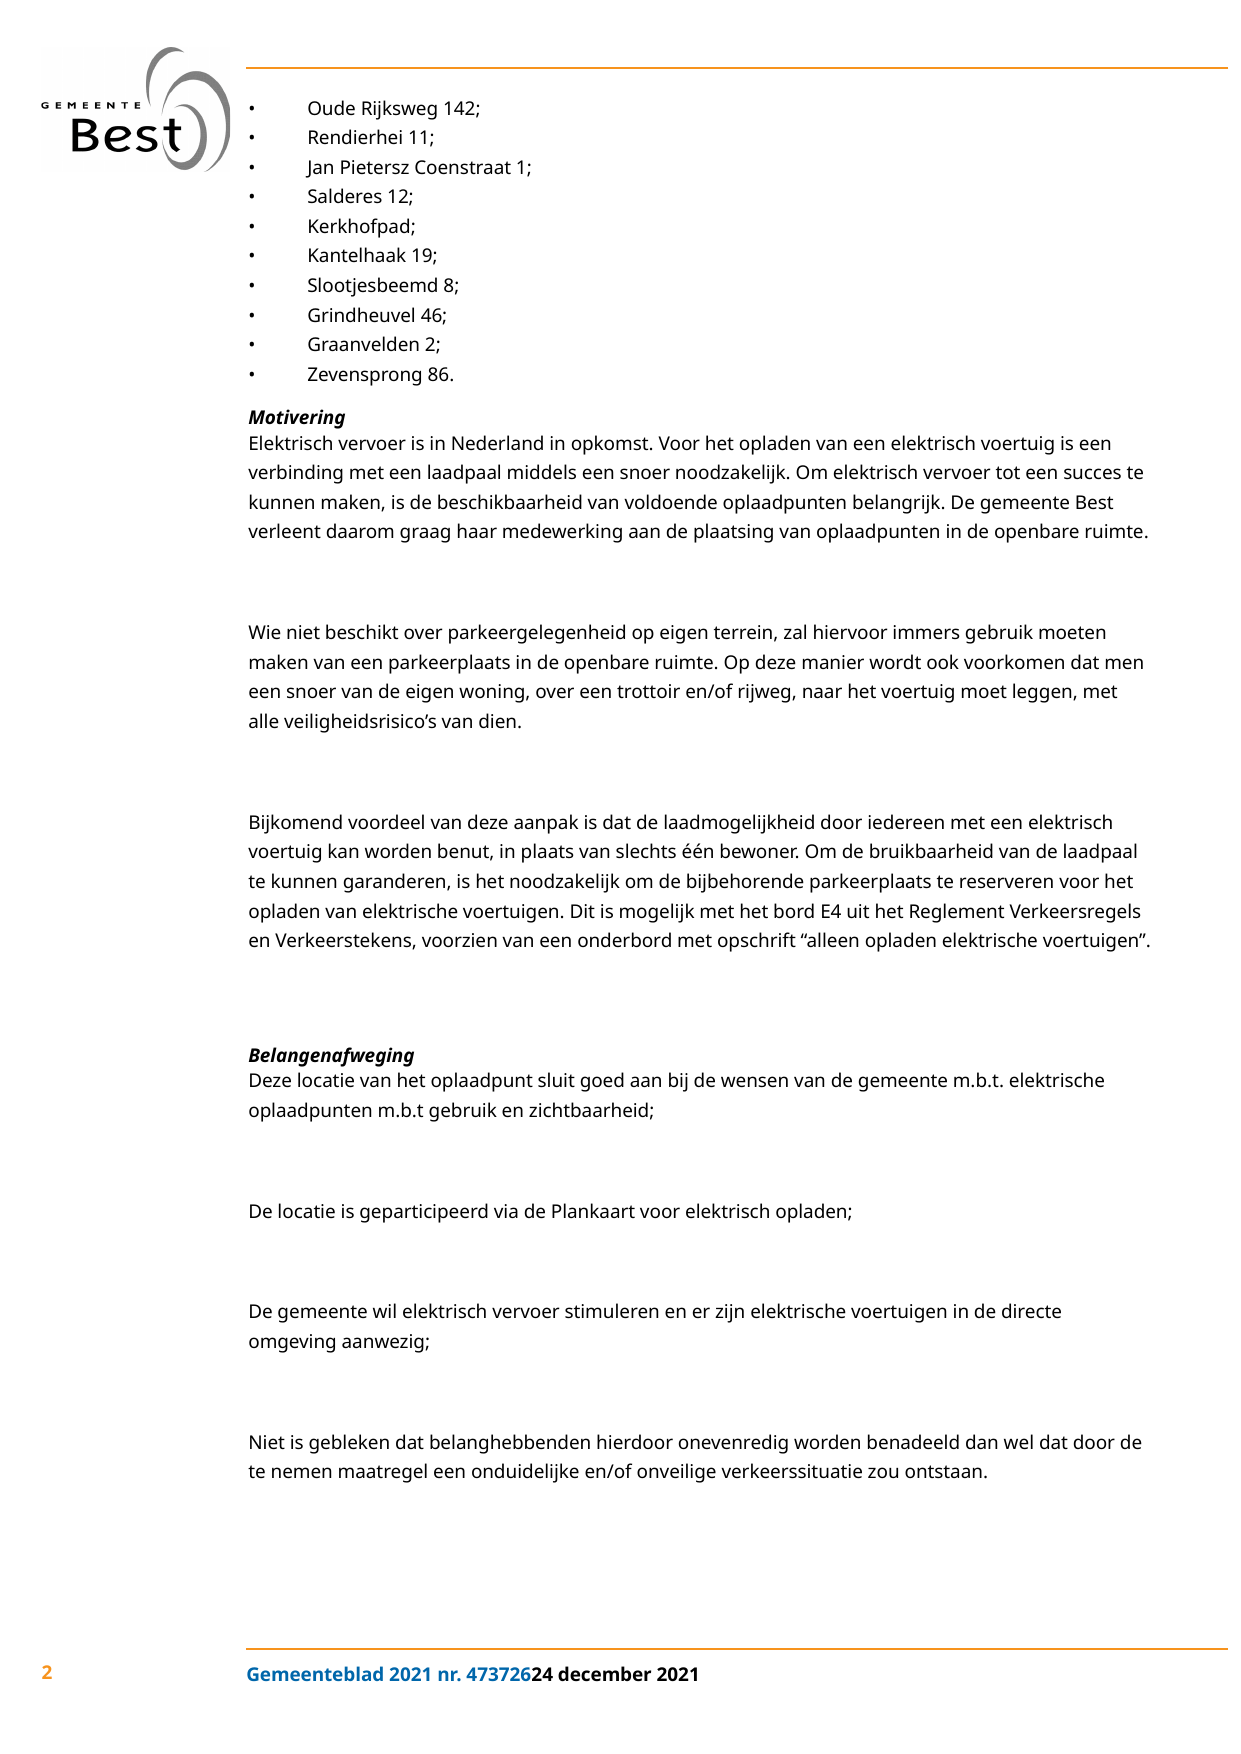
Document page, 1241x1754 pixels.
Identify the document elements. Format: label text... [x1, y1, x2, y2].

text Deze locatie van het oplaadpunt sluit goed aan bij de wensen van de gemeente m.b.t. elektrische oplaadpunten m.b.t gebruik en zichtbaarheid; [248, 1067, 1152, 1123]
text Motivering [248, 404, 1152, 430]
picture [41, 47, 231, 172]
list Kerkhofpad; [248, 213, 1152, 239]
list Oude Rijksweg 142; [248, 95, 1152, 121]
text Bijkomend voordeel van deze aanpak is dat de laadmogelijkheid door iedereen met een elektrisch voertuig kan worden benut, in plaats van slechts één bewoner. Om de bruikbaarheid van de laadpaal te kunnen garanderen, is het noodzakelijk om de bijbehorende parkeerplaats te reserveren voor het opladen van elektrische voertuigen. Dit is mogelijk met het bord E4 uit het Reglement Verkeersregels en Verkeerstekens, voorzien van een onderbord met opschrift “alleen opladen elektrische voertuigen”. [248, 809, 1152, 953]
list Zevensprong 86. [248, 361, 1152, 387]
text Belangenafweging [248, 1042, 1152, 1067]
text Elektrisch vervoer is in Nederland in opkomst. Voor het opladen van een elektrisch voertuig is een verbinding met een laadpaal middels een snoer noodzakelijk. Om elektrisch vervoer tot een succes te kunnen maken, is de beschikbaarheid van voldoende oplaadpunten belangrijk. De gemeente Best verleent daarom graag haar medewerking aan de plaatsing van oplaadpunten in de openbare ruimte. [248, 430, 1152, 544]
list Rendierhei 11; [248, 124, 1152, 150]
list Salderes 12; [248, 183, 1152, 209]
list Jan Pietersz Coenstraat 1; [248, 154, 1152, 180]
text De gemeente wil elektrisch vervoer stimuleren en er zijn elektrische voertuigen in de directe omgeving aanwezig; [248, 1299, 1152, 1354]
text Niet is gebleken dat belanghebbenden hierdoor onevenredig worden benadeeld dan wel dat door de te nemen maatregel een onduidelijke en/of onveilige verkeerssituatie zou ontstaan. [248, 1429, 1152, 1484]
list Graanvelden 2; [248, 331, 1152, 357]
text Wie niet beschikt over parkeergelegenheid op eigen terrein, zal hiervoor immers gebruik moeten maken van een parkeerplaats in de openbare ruimte. Op deze manier wordt ook voorkomen dat men een snoer van de eigen woning, over een trottoir en/of rijweg, naar het voertuig moet leggen, met alle veiligheidsrisico’s van dien. [248, 619, 1152, 734]
text De locatie is geparticipeerd via de Plankaart voor elektrisch opladen; [248, 1198, 1152, 1224]
list Slootjesbeemd 8; [248, 272, 1152, 298]
list Grindheuvel 46; [248, 302, 1152, 328]
list Kantelhaak 19; [248, 243, 1152, 268]
